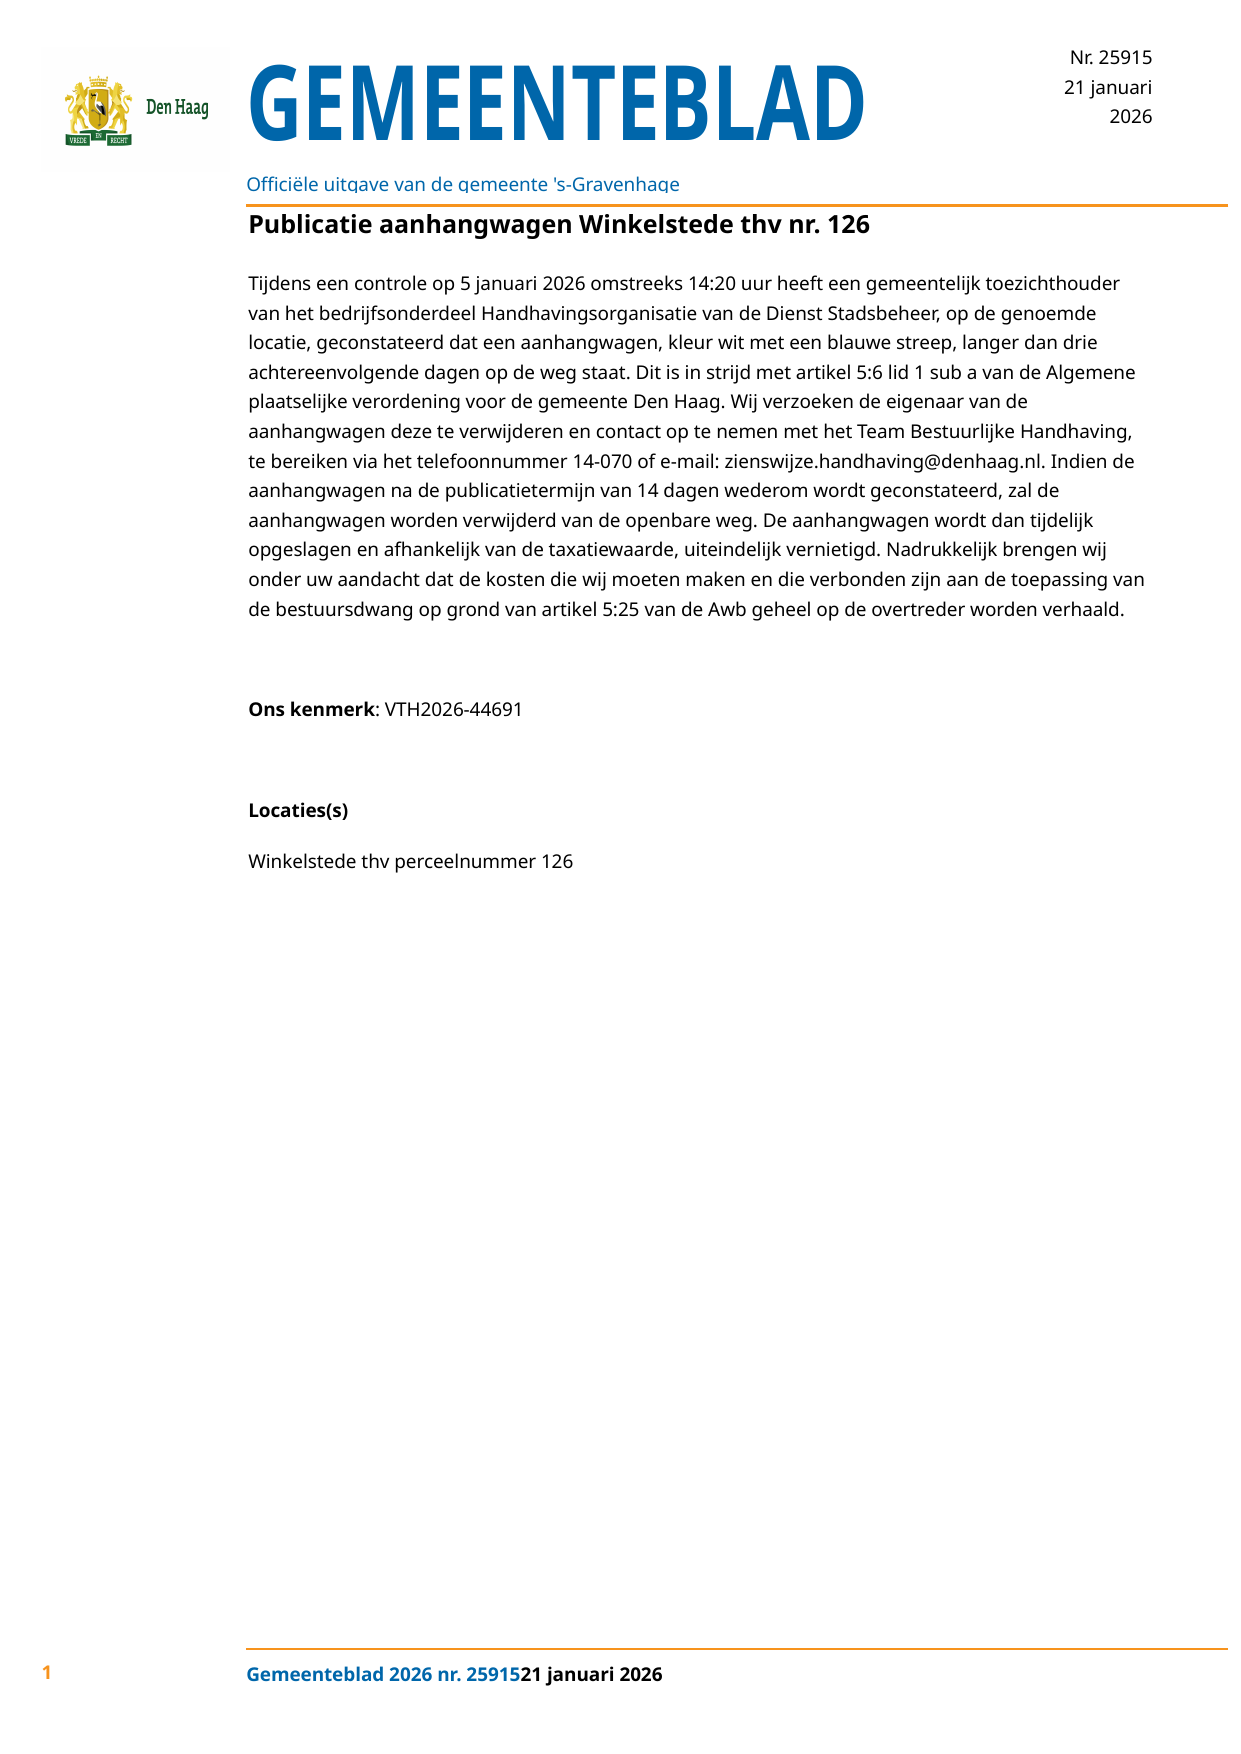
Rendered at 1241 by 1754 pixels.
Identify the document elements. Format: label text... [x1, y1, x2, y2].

text Ons kenmerk: VTH2026-44691 [248, 697, 1152, 722]
text Winkelstede thv perceelnummer 126 [248, 848, 1152, 873]
text Tijdens een controle op 5 januari 2026 omstreeks 14:20 uur heeft een gemeentelijk toezichthouder van het bedrijfsonderdeel Handhavingsorganisatie van de Dienst Stadsbeheer, op de genoemde locatie, geconstateerd dat een aanhangwagen, kleur wit met een blauwe streep, langer dan drie achtereenvolgende dagen op de weg staat. Dit is in strijd met artikel 5:6 lid 1 sub a van de Algemene plaatselijke verordening voor de gemeente Den Haag. Wij verzoeken de eigenaar van de aanhangwagen deze te verwijderen en contact op te nemen met het Team Bestuurlijke Handhaving, te bereiken via het telefoonnummer 14-070 of e-mail: zienswijze.handhaving@denhaag.nl. Indien de aanhangwagen na de publicatietermijn van 14 dagen wederom wordt geconstateerd, zal de aanhangwagen worden verwijderd van de openbare weg. De aanhangwagen wordt dan tijdelijk opgeslagen en afhankelijk van de taxatiewaarde, uiteindelijk vernietigd. Nadrukkelijk brengen wij onder uw aandacht dat de kosten die wij moeten maken en die verbonden zijn aan de toepassing van de bestuursdwang op grond van artikel 5:25 van de Awb geheel op de overtreder worden verhaald. [248, 270, 1152, 621]
text Locaties(s) [248, 797, 1152, 823]
picture [41, 47, 231, 172]
text Publicatie aanhangwagen Winkelstede thv nr. 126 [248, 207, 1152, 241]
